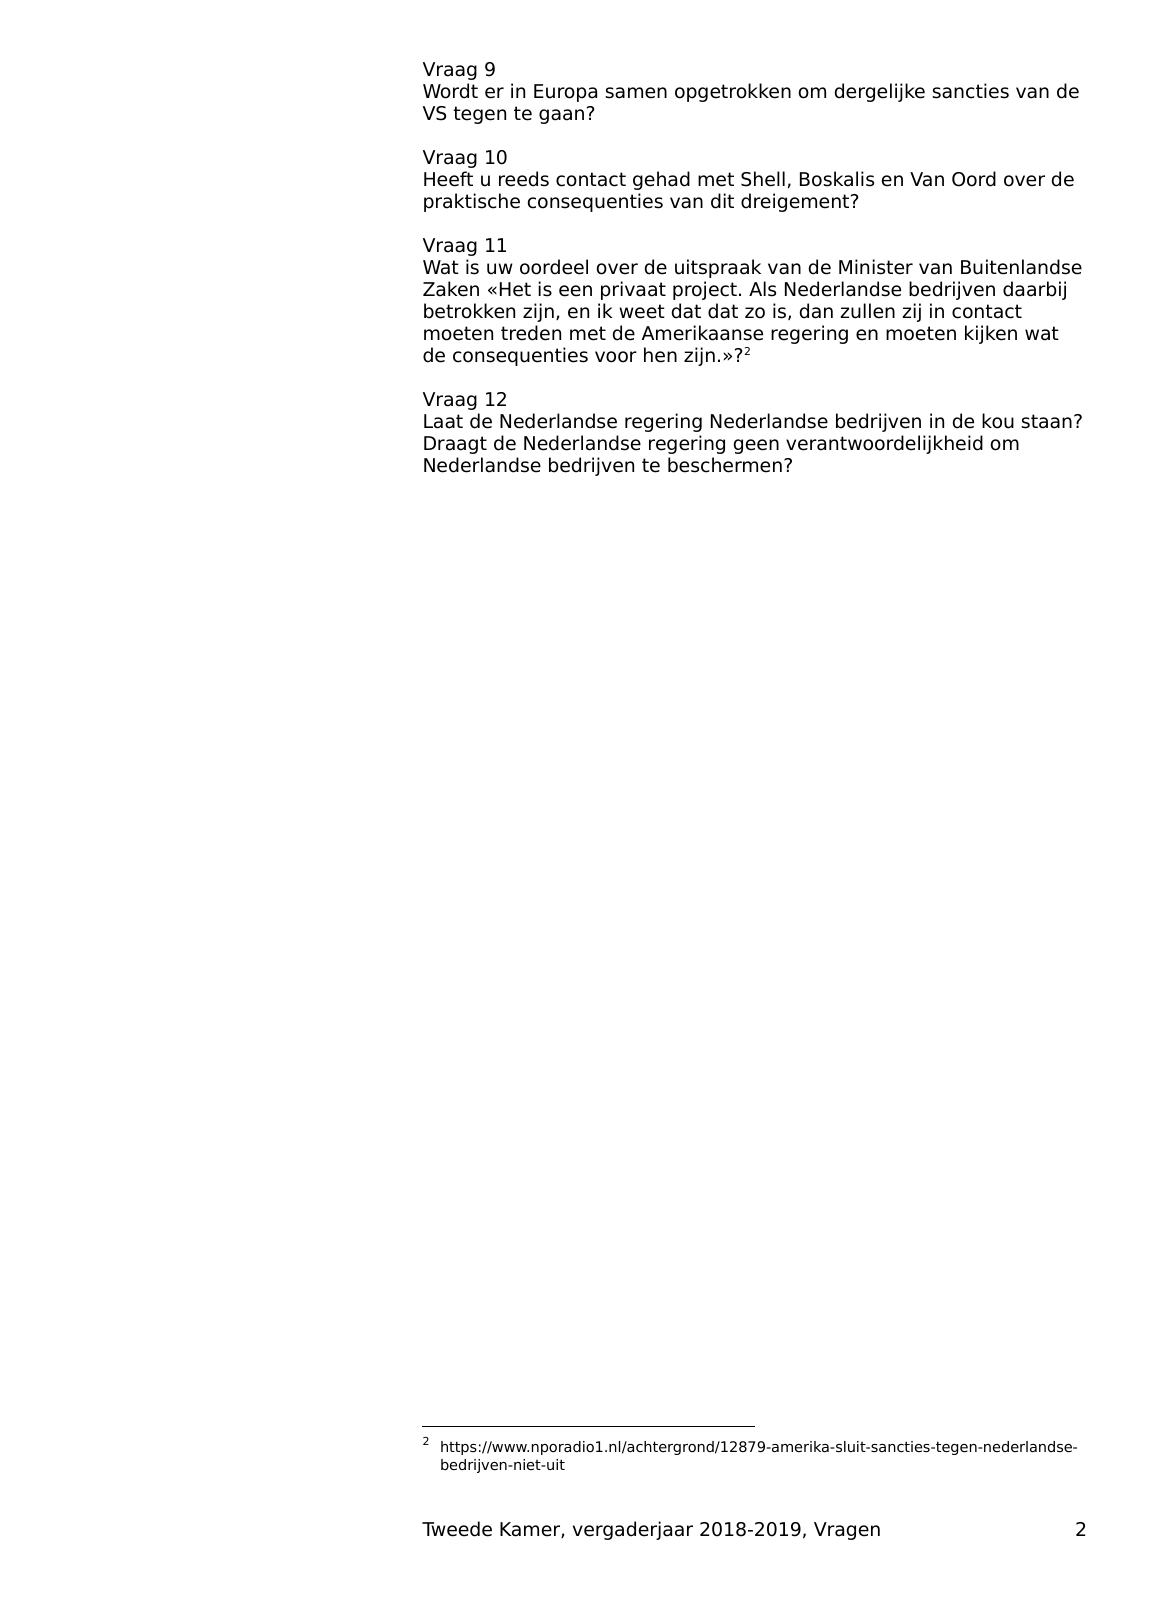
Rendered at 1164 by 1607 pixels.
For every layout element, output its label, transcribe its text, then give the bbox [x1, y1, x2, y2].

text Heeft u reeds contact gehad met Shell, Boskalis en Van Oord over de praktische consequenties van dit dreigement? [422, 169, 1087, 213]
text Vraag 11 [422, 235, 1087, 257]
text Vraag 12 [422, 389, 1087, 411]
text Wat is uw oordeel over de uitspraak van de Minister van Buitenlandse Zaken «Het is een privaat project. Als Nederlandse bedrijven daarbij betrokken zijn, en ik weet dat dat zo is, dan zullen zij in contact moeten treden met de Amerikaanse regering en moeten kijken wat de consequenties voor hen zijn.»? [422, 257, 1087, 367]
text Vraag 9 [422, 59, 1087, 81]
text https://www.nporadio1.nl/achtergrond/12879-amerika-sluit-sancties-tegen-nederlandse-bedrijven-niet-uit [422, 1435, 1087, 1474]
text Laat de Nederlandse regering Nederlandse bedrijven in de kou staan? Draagt de Nederlandse regering geen verantwoordelijkheid om Nederlandse bedrijven te beschermen? [422, 411, 1087, 477]
text Vraag 10 [422, 147, 1087, 169]
text Wordt er in Europa samen opgetrokken om dergelijke sancties van de VS tegen te gaan? [422, 81, 1087, 125]
